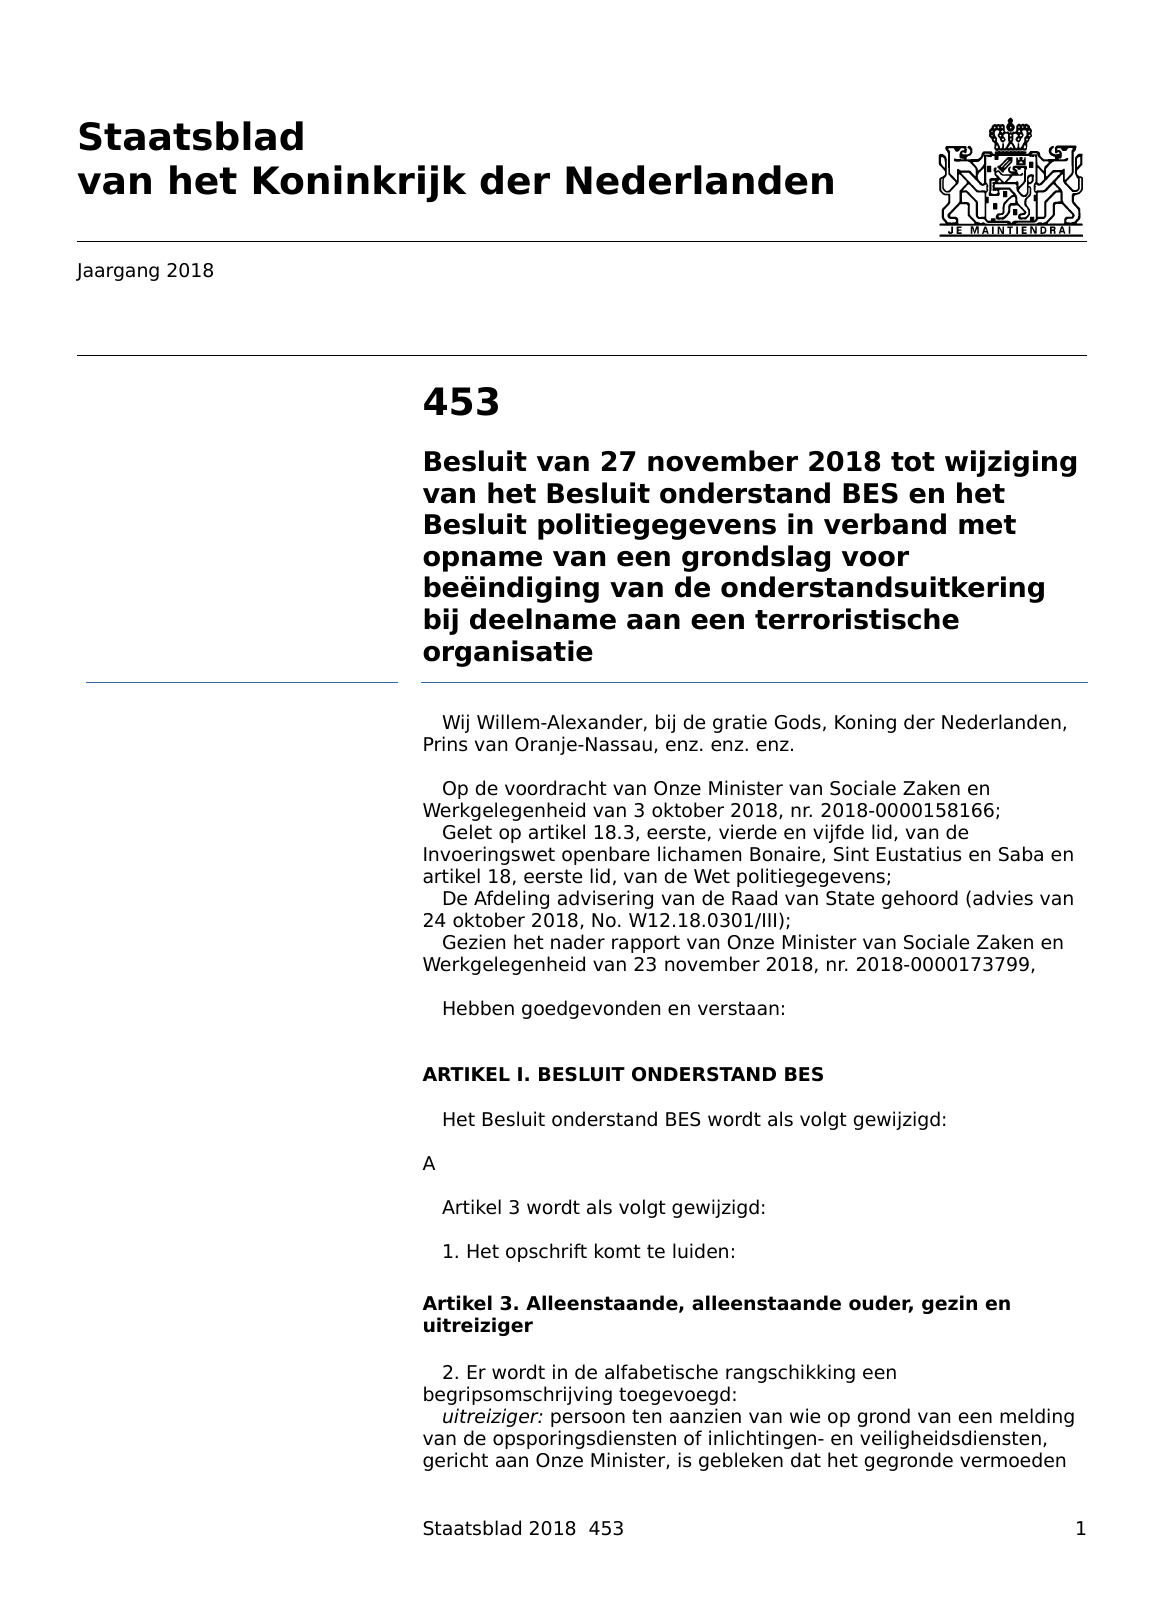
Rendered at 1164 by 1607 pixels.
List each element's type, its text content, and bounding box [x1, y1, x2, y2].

text De Afdeling advisering van de Raad van State gehoord (advies van 24 oktober 2018, No. W12.18.0301/III); [422, 888, 1087, 932]
text Gezien het nader rapport van Onze Minister van Sociale Zaken en Werkgelegenheid van 23 november 2018, nr. 2018-0000173799, [422, 932, 1087, 976]
text Besluit van 27 november 2018 tot wijziging van het Besluit onderstand BES en het Besluit politiegegevens in verband met opname van een grondslag voor beëindiging van de onderstandsuitkering bij deelname aan een terroristische organisatie [422, 447, 1087, 667]
text Artikel 3 wordt als volgt gewijzigd: [422, 1197, 1087, 1219]
text uitreiziger: persoon ten aanzien van wie op grond van een melding van de opsporingsdiensten of inlichtingen- en veiligheidsdiensten, gericht aan Onze Minister, is gebleken dat het gegronde vermoeden [422, 1406, 1087, 1472]
text Wij Willem-Alexander, bij de gratie Gods, Koning der Nederlanden, Prins van Oranje-Nassau, enz. enz. enz. [422, 712, 1087, 756]
table_header Staatsblad van het Koninkrijk der Nederlanden [77, 100, 886, 241]
table_cell Jaargang 2018 [77, 242, 1087, 355]
text Op de voordracht van Onze Minister van Sociale Zaken en Werkgelegenheid van 3 oktober 2018, nr. 2018-0000158166; [422, 778, 1087, 822]
text Het Besluit onderstand BES wordt als volgt gewijzigd: [422, 1108, 1087, 1131]
text A [422, 1153, 1087, 1175]
picture [936, 115, 1087, 240]
subtitle 453 [422, 381, 1087, 424]
text Gelet op artikel 18.3, eerste, vierde en vijfde lid, van de Invoeringswet openbare lichamen Bonaire, Sint Eustatius en Saba en artikel 18, eerste lid, van de Wet politiegegevens; [422, 822, 1087, 888]
text Hebben goedgevonden en verstaan: [422, 998, 1087, 1020]
text 2. Er wordt in de alfabetische rangschikking een begripsomschrijving toegevoegd: [422, 1362, 1087, 1406]
subtitle Artikel 3. Alleenstaande, alleenstaande ouder, gezin en uitreiziger [422, 1293, 1087, 1337]
subtitle ARTIKEL I. BESLUIT ONDERSTAND BES [422, 1064, 1087, 1086]
table_header [886, 100, 1087, 241]
text 1. Het opschrift komt te luiden: [422, 1241, 1087, 1263]
